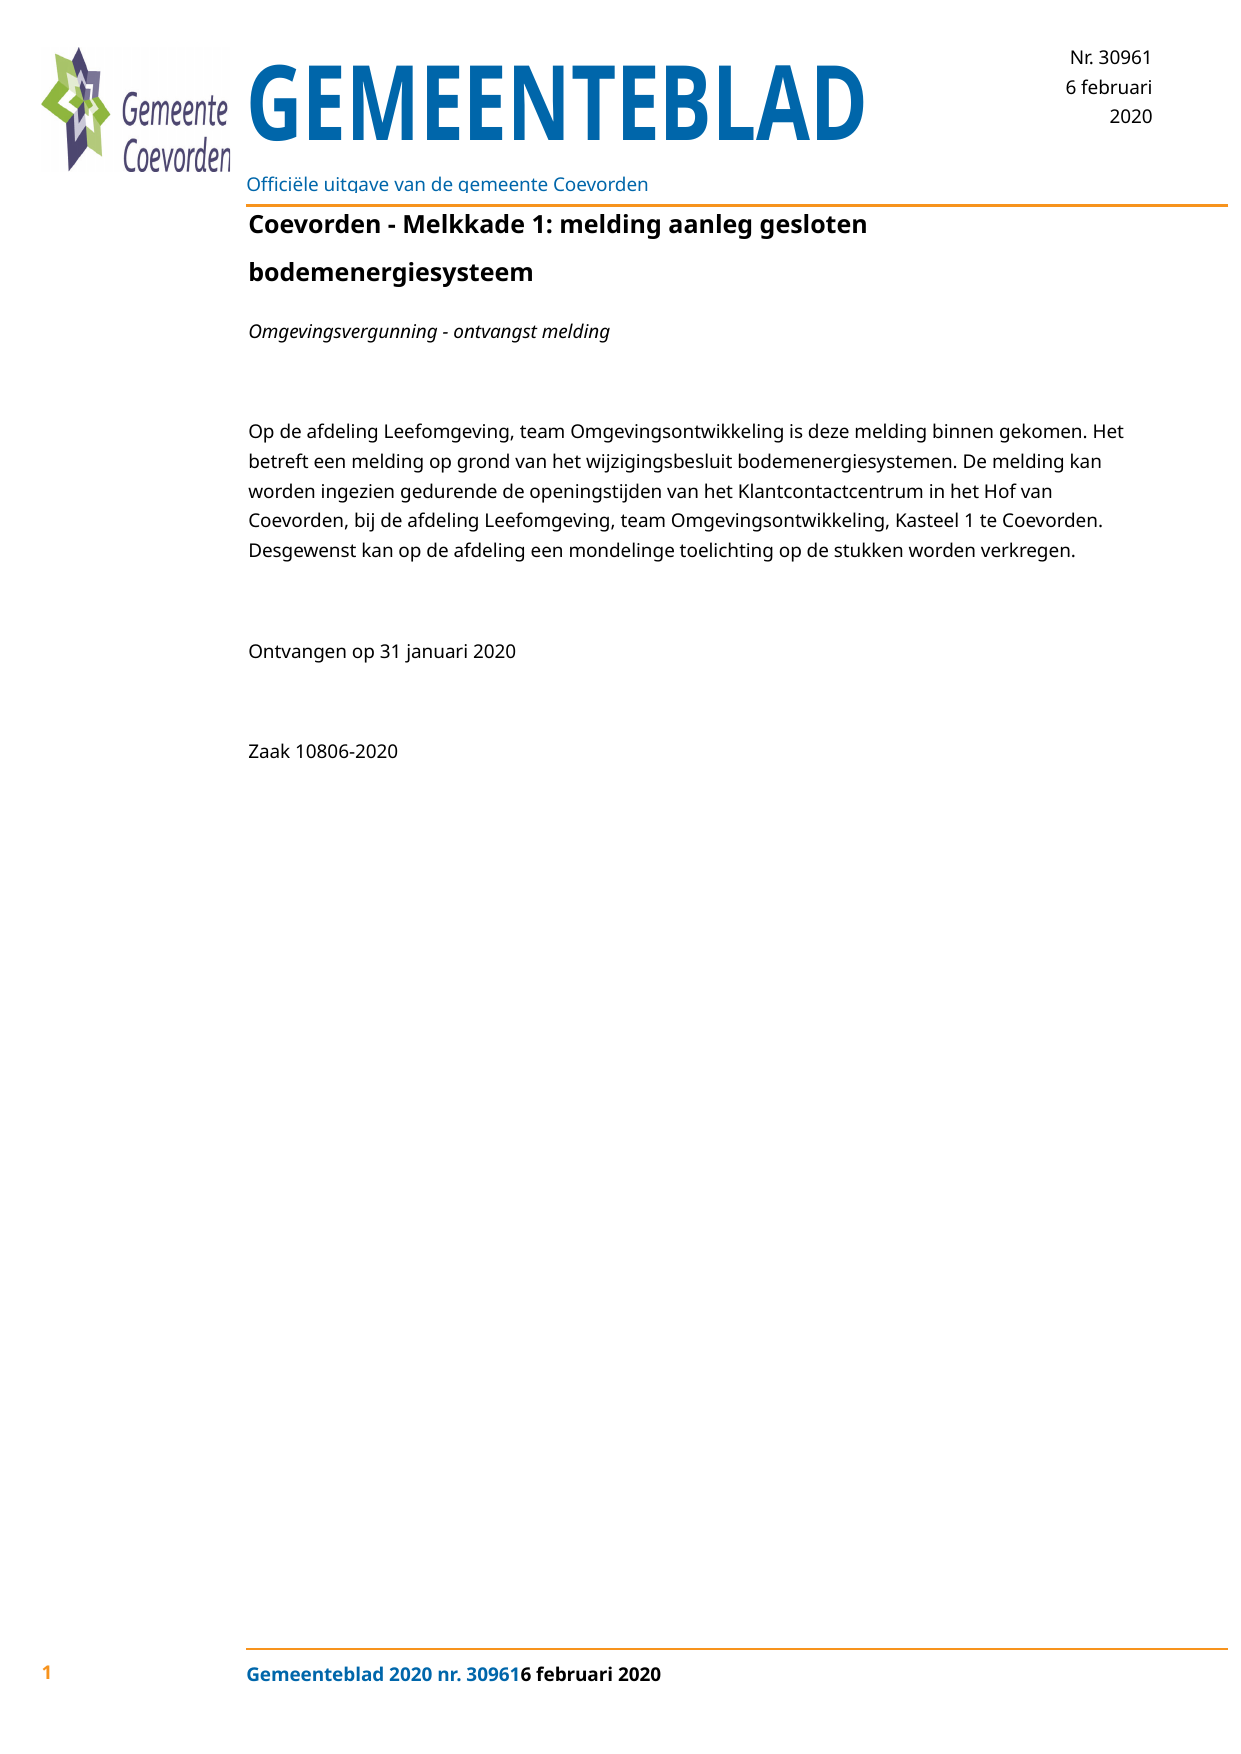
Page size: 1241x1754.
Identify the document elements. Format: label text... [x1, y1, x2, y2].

text Zaak 10806-2020 [248, 739, 1152, 764]
text Op de afdeling Leefomgeving, team Omgevingsontwikkeling is deze melding binnen gekomen. Het betreft een melding op grond van het wijzigingsbesluit bodemenergiesystemen. De melding kan worden ingezien gedurende de openingstijden van het Klantcontactcentrum in het Hof van Coevorden, bij de afdeling Leefomgeving, team Omgevingsontwikkeling, Kasteel 1 te Coevorden. Desgewenst kan op de afdeling een mondelinge toelichting op de stukken worden verkregen. [248, 419, 1152, 563]
text Coevorden - Melkkade 1: melding aanleg gesloten bodemenergiesysteem [248, 207, 1152, 288]
text Omgevingsvergunning - ontvangst melding [248, 318, 1152, 344]
picture [41, 47, 231, 172]
text Ontvangen op 31 januari 2020 [248, 638, 1152, 664]
